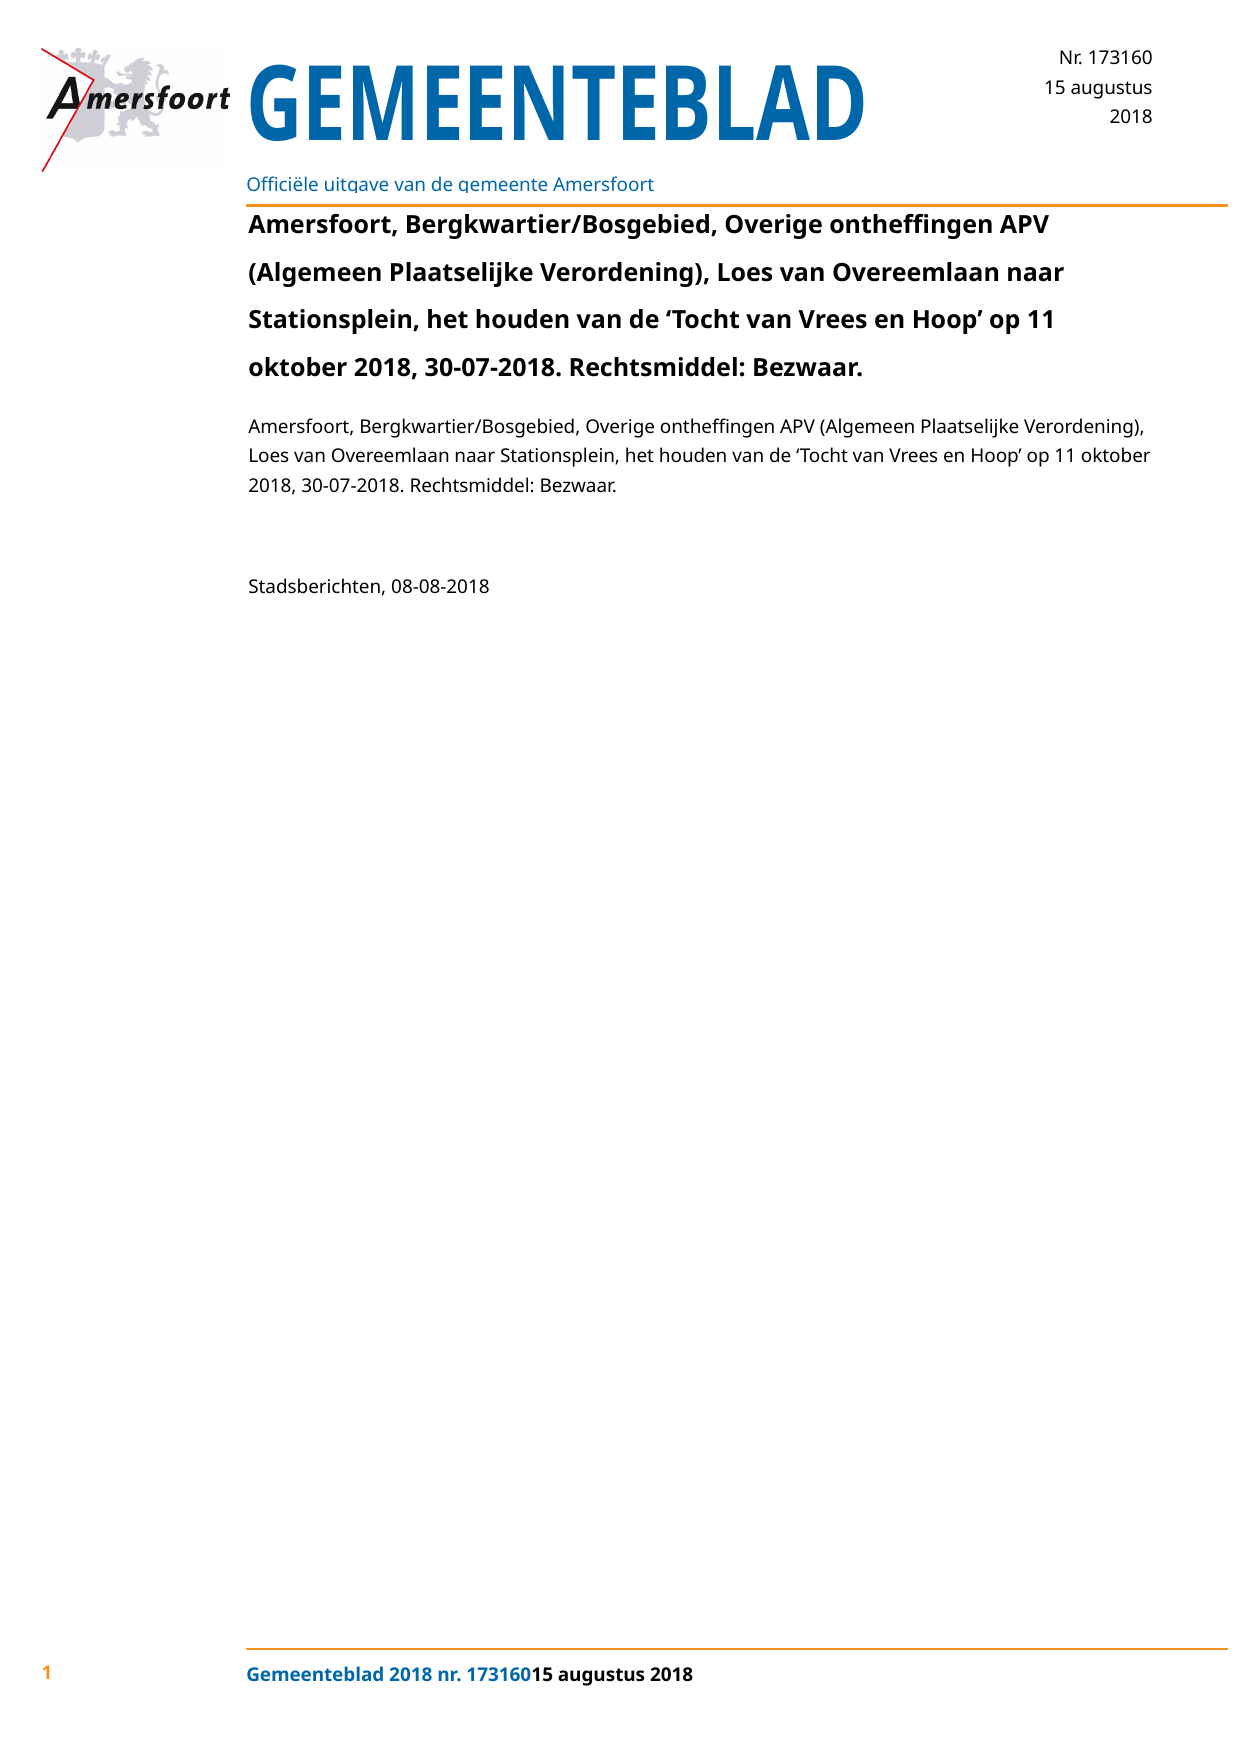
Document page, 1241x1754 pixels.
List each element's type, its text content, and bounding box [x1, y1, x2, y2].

text Amersfoort, Bergkwartier/Bosgebied, Overige ontheffingen APV (Algemeen Plaatselijke Verordening), Loes van Overeemlaan naar Stationsplein, het houden van de ‘Tocht van Vrees en Hoop’ op 11 oktober 2018, 30-07-2018. Rechtsmiddel: Bezwaar. [248, 207, 1152, 384]
text Amersfoort, Bergkwartier/Bosgebied, Overige ontheffingen APV (Algemeen Plaatselijke Verordening), Loes van Overeemlaan naar Stationsplein, het houden van de ‘Tocht van Vrees en Hoop’ op 11 oktober 2018, 30-07-2018. Rechtsmiddel: Bezwaar. [248, 413, 1152, 498]
picture [41, 47, 231, 172]
text Stadsberichten, 08-08-2018 [248, 573, 1152, 599]
